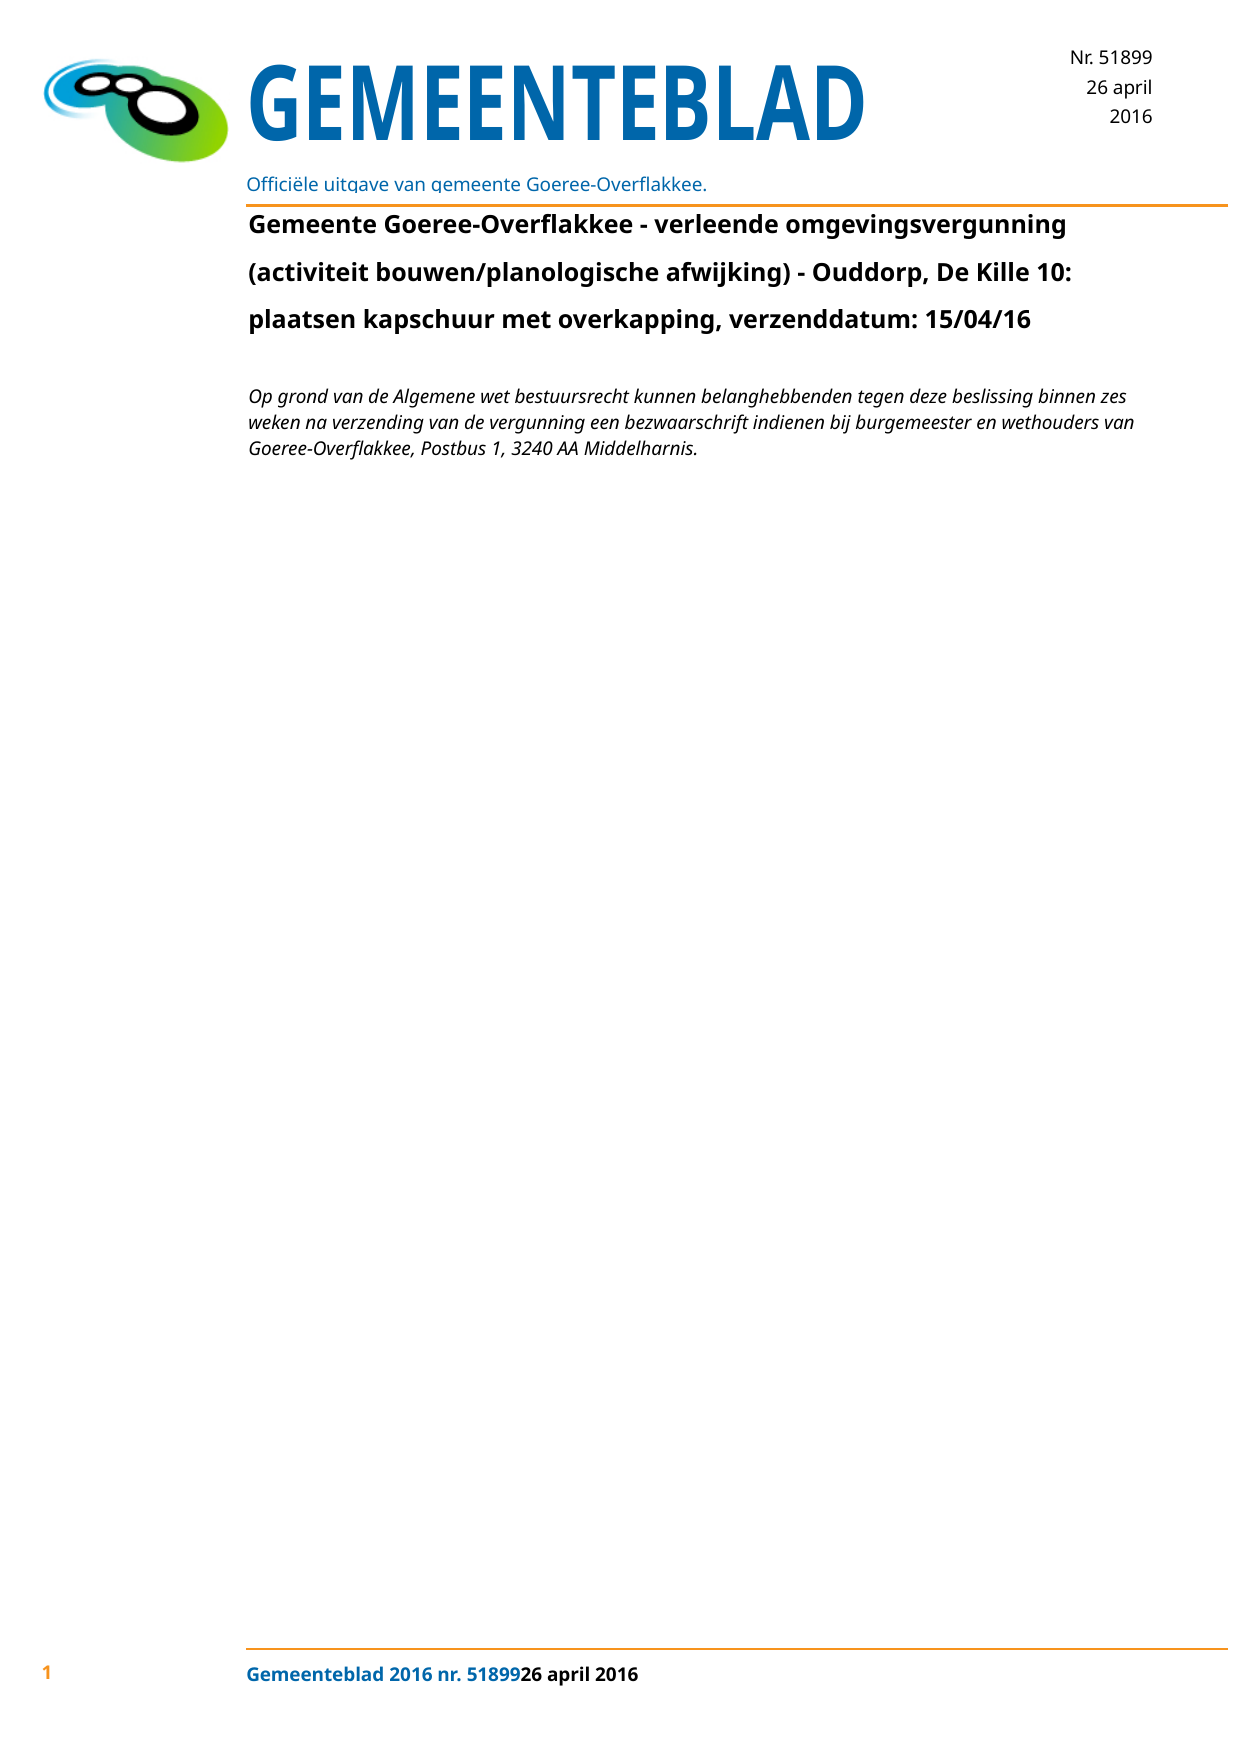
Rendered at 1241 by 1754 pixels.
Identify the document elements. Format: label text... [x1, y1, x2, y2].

text Op grond van de Algemene wet bestuursrecht kunnen belanghebbenden tegen deze beslissing binnen zes weken na verzending van de vergunning een bezwaarschrift indienen bij burgemeester en wethouders van Goeree-Overflakkee, Postbus 1, 3240 AA Middelharnis. [248, 384, 1152, 461]
text Gemeente Goeree-Overflakkee - verleende omgevingsvergunning (activiteit bouwen/planologische afwijking) - Ouddorp, De Kille 10: plaatsen kapschuur met overkapping, verzenddatum: 15/04/16 [248, 207, 1152, 336]
picture [41, 47, 231, 172]
